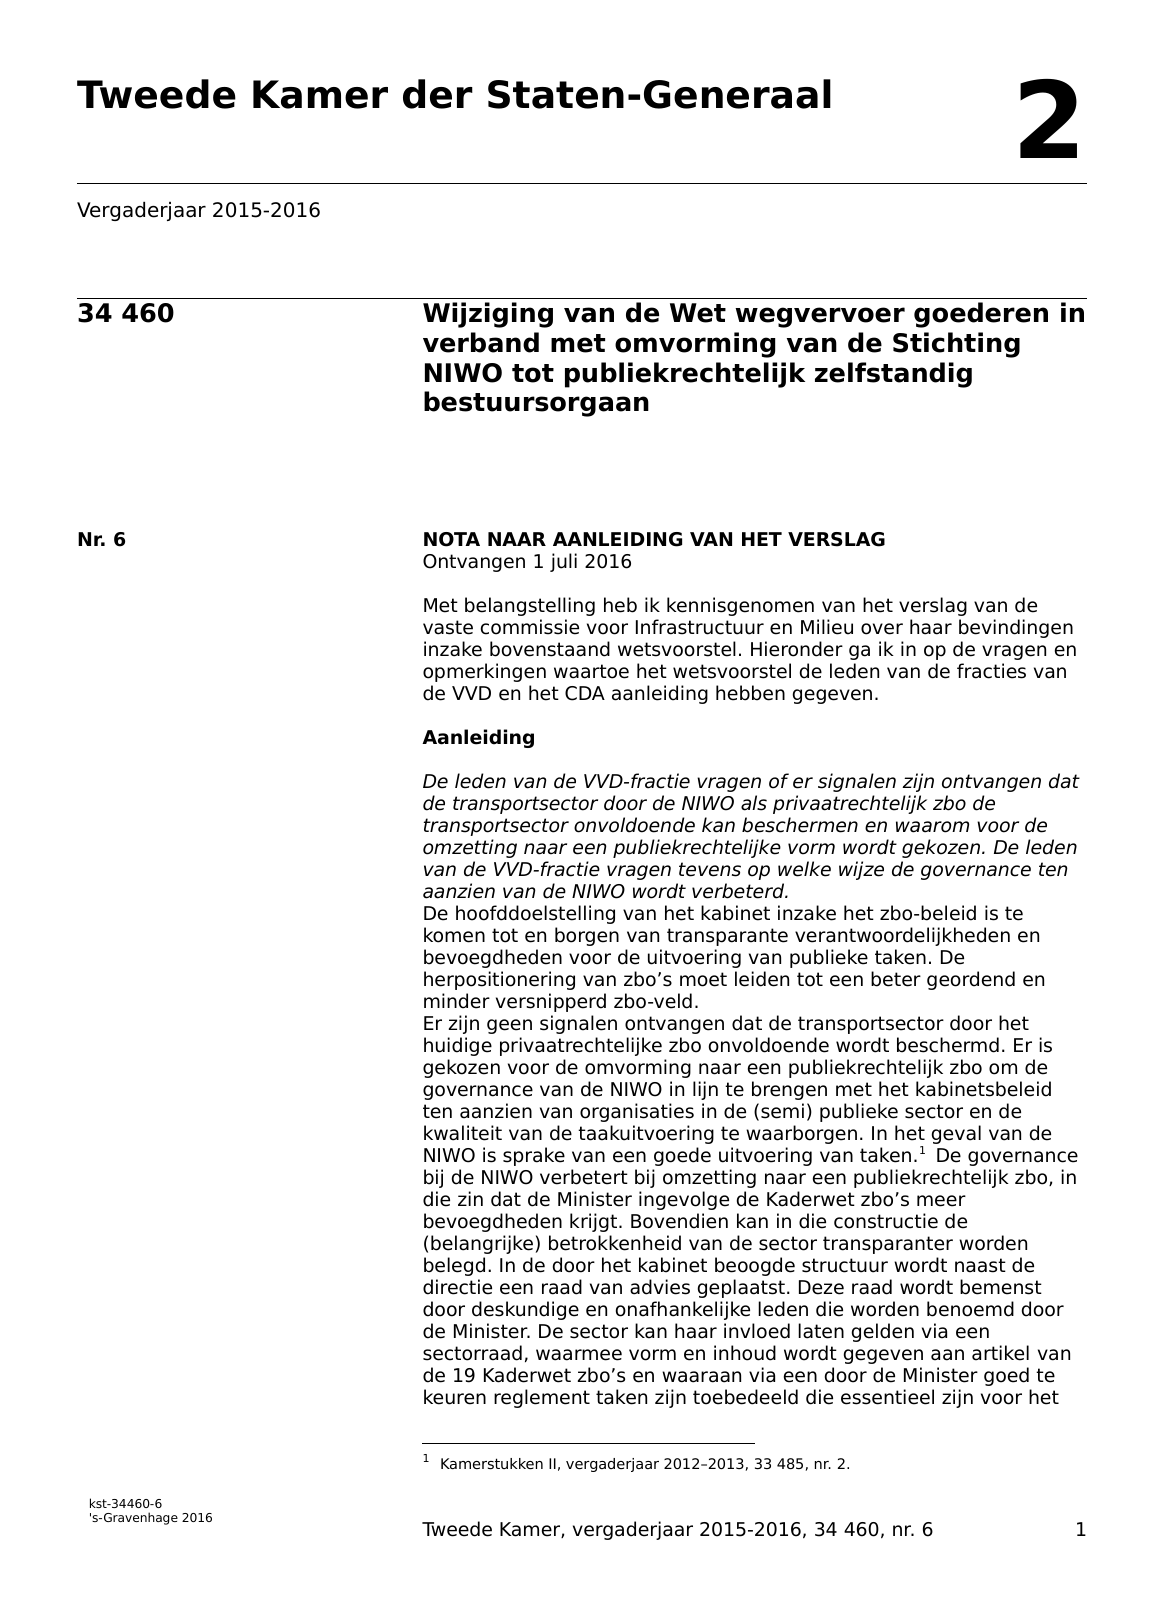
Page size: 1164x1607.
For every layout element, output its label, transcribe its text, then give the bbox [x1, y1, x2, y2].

text De hoofddoelstelling van het kabinet inzake het zbo-beleid is te komen tot en borgen van transparante verantwoordelijkheden en bevoegdheden voor de uitvoering van publieke taken. De herpositionering van zbo’s moet leiden tot een beter geordend en minder versnipperd zbo-veld. [422, 903, 1087, 1013]
text kst-34460-6 [88, 1497, 323, 1511]
subtitle 34 460 Wijziging van de Wet wegvervoer goederen in verband met omvorming van de Stichting NIWO tot publiekrechtelijk zelfstandig bestuursorgaan [77, 299, 1087, 418]
table_header 2 [886, 59, 1087, 183]
subtitle Nr. 6 NOTA NAAR AANLEIDING VAN HET VERSLAG [77, 529, 1087, 551]
text 's-Gravenhage 2016 [88, 1511, 323, 1525]
text Kamerstukken II, vergaderjaar 2012–2013, 33 485, nr. 2. [422, 1452, 1087, 1474]
text Ontvangen 1 juli 2016 [422, 551, 1087, 573]
table_header Tweede Kamer der Staten-Generaal [77, 59, 886, 183]
text Er zijn geen signalen ontvangen dat de transportsector door het huidige privaatrechtelijke zbo onvoldoende wordt beschermd. Er is gekozen voor de omvorming naar een publiekrechtelijk zbo om de governance van de NIWO in lijn te brengen met het kabinetsbeleid ten aanzien van organisaties in de (semi) publieke sector en de kwaliteit van de taakuitvoering te waarborgen. In het geval van de NIWO is sprake van een goede uitvoering van taken. De governance bij de NIWO verbetert bij omzetting naar een publiekrechtelijk zbo, in die zin dat de Minister ingevolge de Kaderwet zbo’s meer bevoegdheden krijgt. Bovendien kan in die constructie de (belangrijke) betrokkenheid van de sector transparanter worden belegd. In de door het kabinet beoogde structuur wordt naast de directie een raad van advies geplaatst. Deze raad wordt bemenst door deskundige en onafhankelijke leden die worden benoemd door de Minister. De sector kan haar invloed laten gelden via een sectorraad, waarmee vorm en inhoud wordt gegeven aan artikel van de 19 Kaderwet zbo’s en waaraan via een door de Minister goed te keuren reglement taken zijn toebedeeld die essentieel zijn voor het [422, 1013, 1087, 1408]
text Met belangstelling heb ik kennisgenomen van het verslag van de vaste commissie voor Infrastructuur en Milieu over haar bevindingen inzake bovenstaand wetsvoorstel. Hieronder ga ik in op de vragen en opmerkingen waartoe het wetsvoorstel de leden van de fracties van de VVD en het CDA aanleiding hebben gegeven. [422, 595, 1087, 705]
text De leden van de VVD-fractie vragen of er signalen zijn ontvangen dat de transportsector door de NIWO als privaatrechtelijk zbo de transportsector onvoldoende kan beschermen en waarom voor de omzetting naar een publiekrechtelijke vorm wordt gekozen. De leden van de VVD-fractie vragen tevens op welke wijze de governance ten aanzien van de NIWO wordt verbeterd. [422, 771, 1087, 903]
subtitle Aanleiding [422, 727, 1087, 749]
table_cell Vergaderjaar 2015-2016 [77, 184, 1087, 298]
